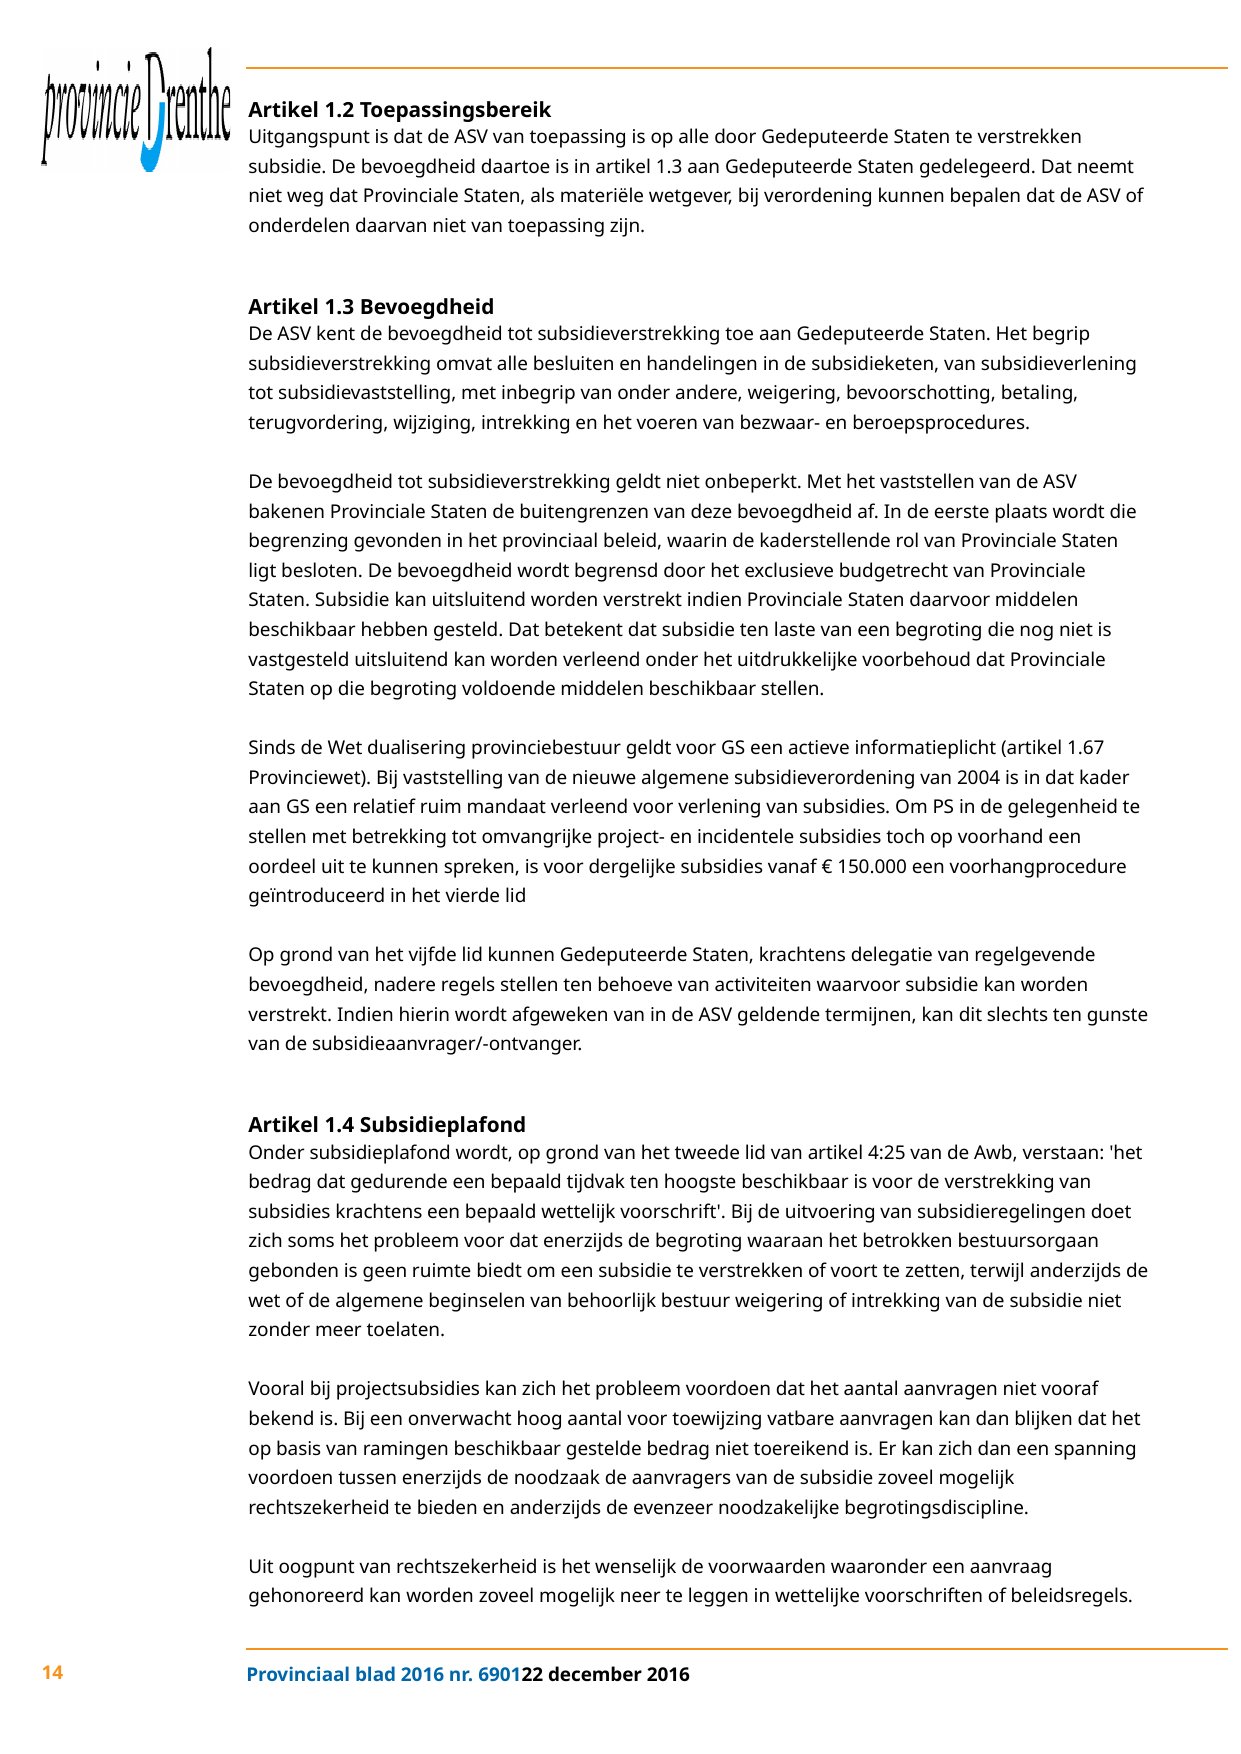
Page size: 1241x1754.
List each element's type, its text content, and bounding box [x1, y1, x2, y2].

text Artikel 1.4 Subsidieplafond [248, 1110, 1152, 1139]
text Uit oogpunt van rechtszekerheid is het wenselijk de voorwaarden waaronder een aanvraag gehonoreerd kan worden zoveel mogelijk neer te leggen in wettelijke voorschriften of beleidsregels. [248, 1553, 1152, 1608]
text Sinds de Wet dualisering provinciebestuur geldt voor GS een actieve informatieplicht (artikel 1.67 Provinciewet). Bij vaststelling van de nieuwe algemene subsidieverordening van 2004 is in dat kader aan GS een relatief ruim mandaat verleend voor verlening van subsidies. Om PS in de gelegenheid te stellen met betrekking tot omvangrijke project- en incidentele subsidies toch op voorhand een oordeel uit te kunnen spreken, is voor dergelijke subsidies vanaf € 150.000 een voorhangprocedure geïntroduceerd in het vierde lid [248, 734, 1152, 908]
text Artikel 1.2 Toepassingsbereik [248, 95, 1152, 123]
text Artikel 1.3 Bevoegdheid [248, 292, 1152, 320]
text De bevoegdheid tot subsidieverstrekking geldt niet onbeperkt. Met het vaststellen van de ASV bakenen Provinciale Staten de buitengrenzen van deze bevoegdheid af. In de eerste plaats wordt die begrenzing gevonden in het provinciaal beleid, waarin de kaderstellende rol van Provinciale Staten ligt besloten. De bevoegdheid wordt begrensd door het exclusieve budgetrecht van Provinciale Staten. Subsidie kan uitsluitend worden verstrekt indien Provinciale Staten daarvoor middelen beschikbaar hebben gesteld. Dat betekent dat subsidie ten laste van een begroting die nog niet is vastgesteld uitsluitend kan worden verleend onder het uitdrukkelijke voorbehoud dat Provinciale Staten op die begroting voldoende middelen beschikbaar stellen. [248, 468, 1152, 701]
text De ASV kent de bevoegdheid tot subsidieverstrekking toe aan Gedeputeerde Staten. Het begrip subsidieverstrekking omvat alle besluiten en handelingen in de subsidieketen, van subsidieverlening tot subsidievaststelling, met inbegrip van onder andere, weigering, bevoorschotting, betaling, terugvordering, wijziging, intrekking en het voeren van bezwaar- en beroepsprocedures. [248, 320, 1152, 435]
text Onder subsidieplafond wordt, op grond van het tweede lid van artikel 4:25 van de Awb, verstaan: 'het bedrag dat gedurende een bepaald tijdvak ten hoogste beschikbaar is voor de verstrekking van subsidies krachtens een bepaald wettelijk voorschrift'. Bij de uitvoering van subsidieregelingen doet zich soms het probleem voor dat enerzijds de begroting waaraan het betrokken bestuursorgaan gebonden is geen ruimte biedt om een subsidie te verstrekken of voort te zetten, terwijl anderzijds de wet of de algemene beginselen van behoorlijk bestuur weigering of intrekking van de subsidie niet zonder meer toelaten. [248, 1139, 1152, 1342]
text Op grond van het vijfde lid kunnen Gedeputeerde Staten, krachtens delegatie van regelgevende bevoegdheid, nadere regels stellen ten behoeve van activiteiten waarvoor subsidie kan worden verstrekt. Indien hierin wordt afgeweken van in de ASV geldende termijnen, kan dit slechts ten gunste van de subsidieaanvrager/-ontvanger. [248, 942, 1152, 1056]
text Uitgangspunt is dat de ASV van toepassing is op alle door Gedeputeerde Staten te verstrekken subsidie. De bevoegdheid daartoe is in artikel 1.3 aan Gedeputeerde Staten gedelegeerd. Dat neemt niet weg dat Provinciale Staten, als materiële wetgever, bij verordening kunnen bepalen dat de ASV of onderdelen daarvan niet van toepassing zijn. [248, 123, 1152, 238]
text Vooral bij projectsubsidies kan zich het probleem voordoen dat het aantal aanvragen niet vooraf bekend is. Bij een onverwacht hoog aantal voor toewijzing vatbare aanvragen kan dan blijken dat het op basis van ramingen beschikbaar gestelde bedrag niet toereikend is. Er kan zich dan een spanning voordoen tussen enerzijds de noodzaak de aanvragers van de subsidie zoveel mogelijk rechtszekerheid te bieden en anderzijds de evenzeer noodzakelijke begrotingsdiscipline. [248, 1376, 1152, 1519]
picture [41, 47, 231, 172]
